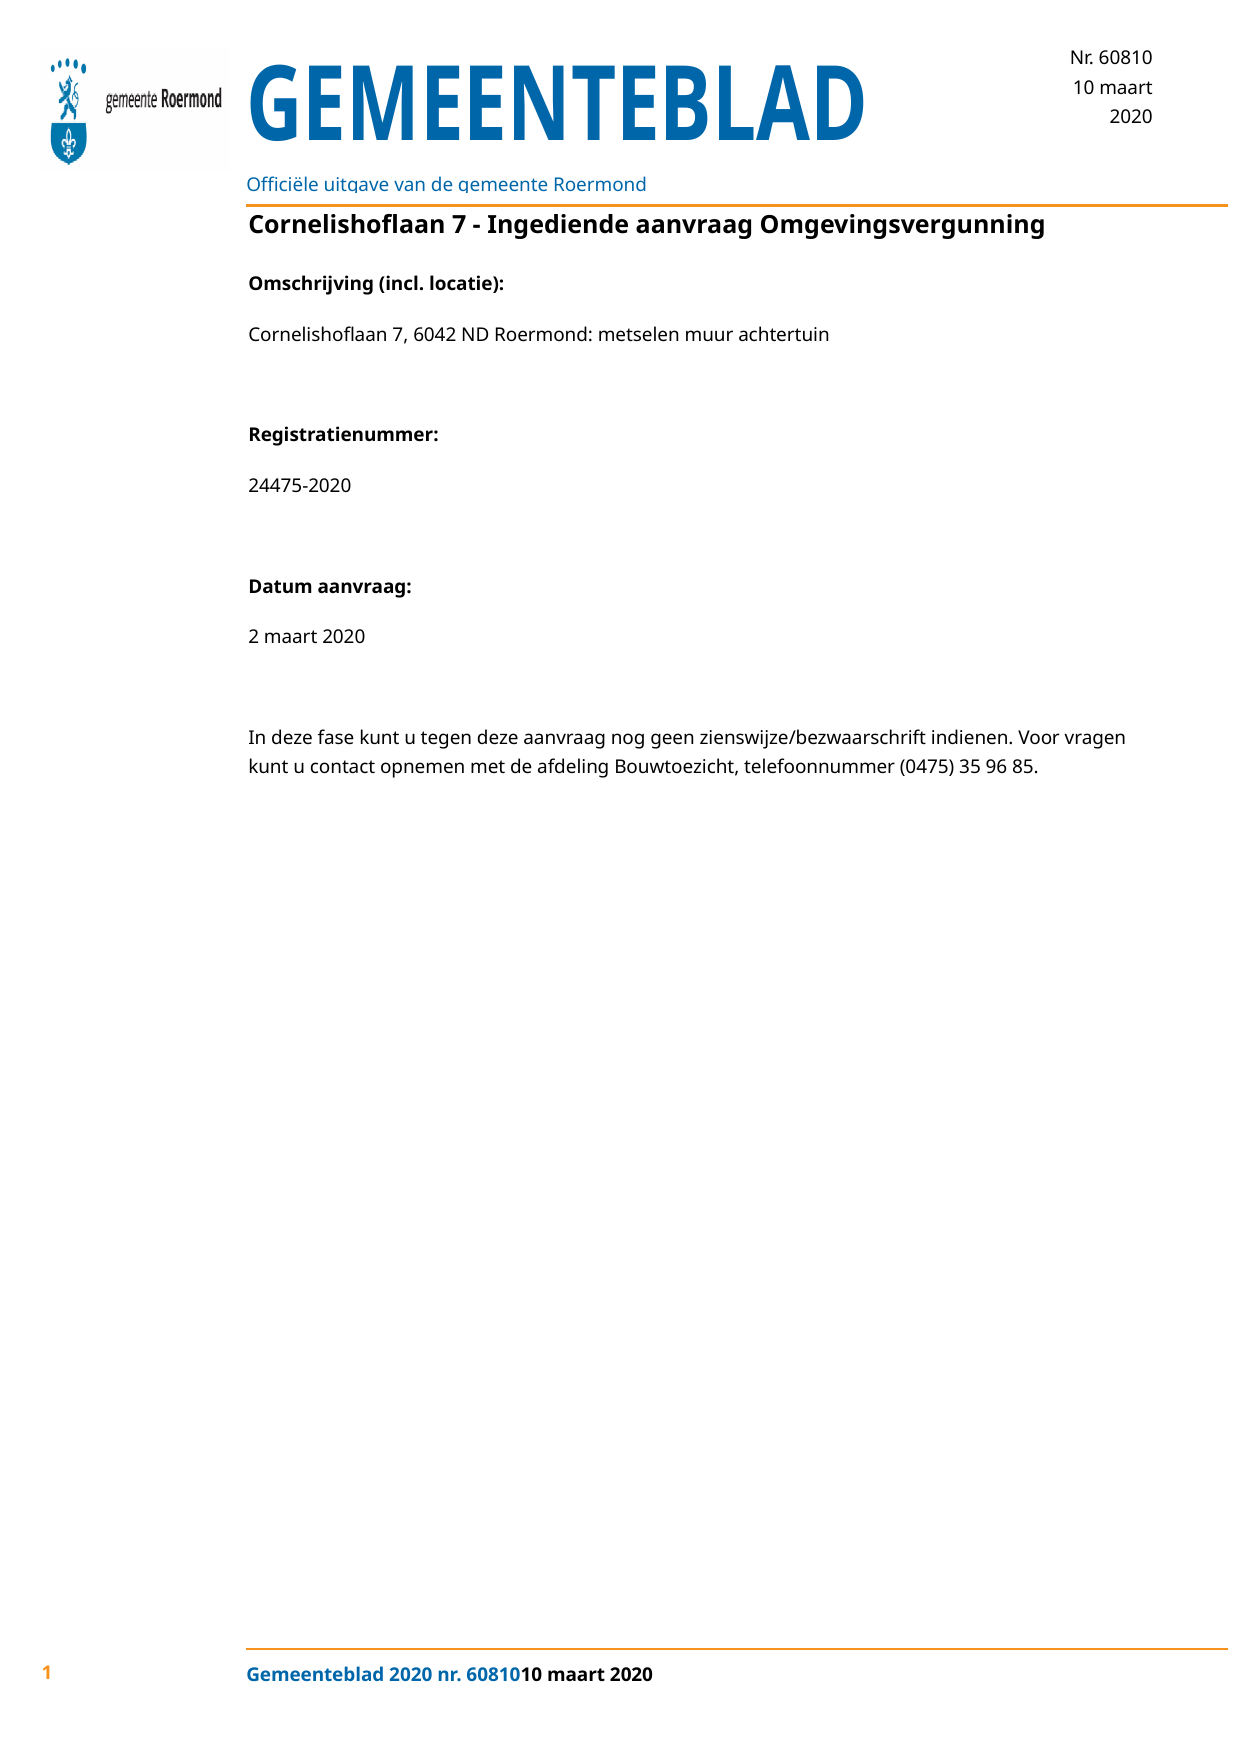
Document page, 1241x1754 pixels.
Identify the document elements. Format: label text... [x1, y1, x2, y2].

text Registratienummer: [248, 422, 1152, 447]
text In deze fase kunt u tegen deze aanvraag nog geen zienswijze/bezwaarschrift indienen. Voor vragen kunt u contact opnemen met de afdeling Bouwtoezicht, telefoonnummer (0475) 35 96 85. [248, 724, 1152, 779]
text Omschrijving (incl. locatie): [248, 270, 1152, 296]
text 2 maart 2020 [248, 623, 1152, 649]
text Cornelishoflaan 7, 6042 ND Roermond: metselen muur achtertuin [248, 321, 1152, 346]
text Cornelishoflaan 7 - Ingediende aanvraag Omgevingsvergunning [248, 207, 1152, 241]
picture [41, 47, 231, 172]
text Datum aanvraag: [248, 573, 1152, 598]
text 24475-2020 [248, 472, 1152, 498]
